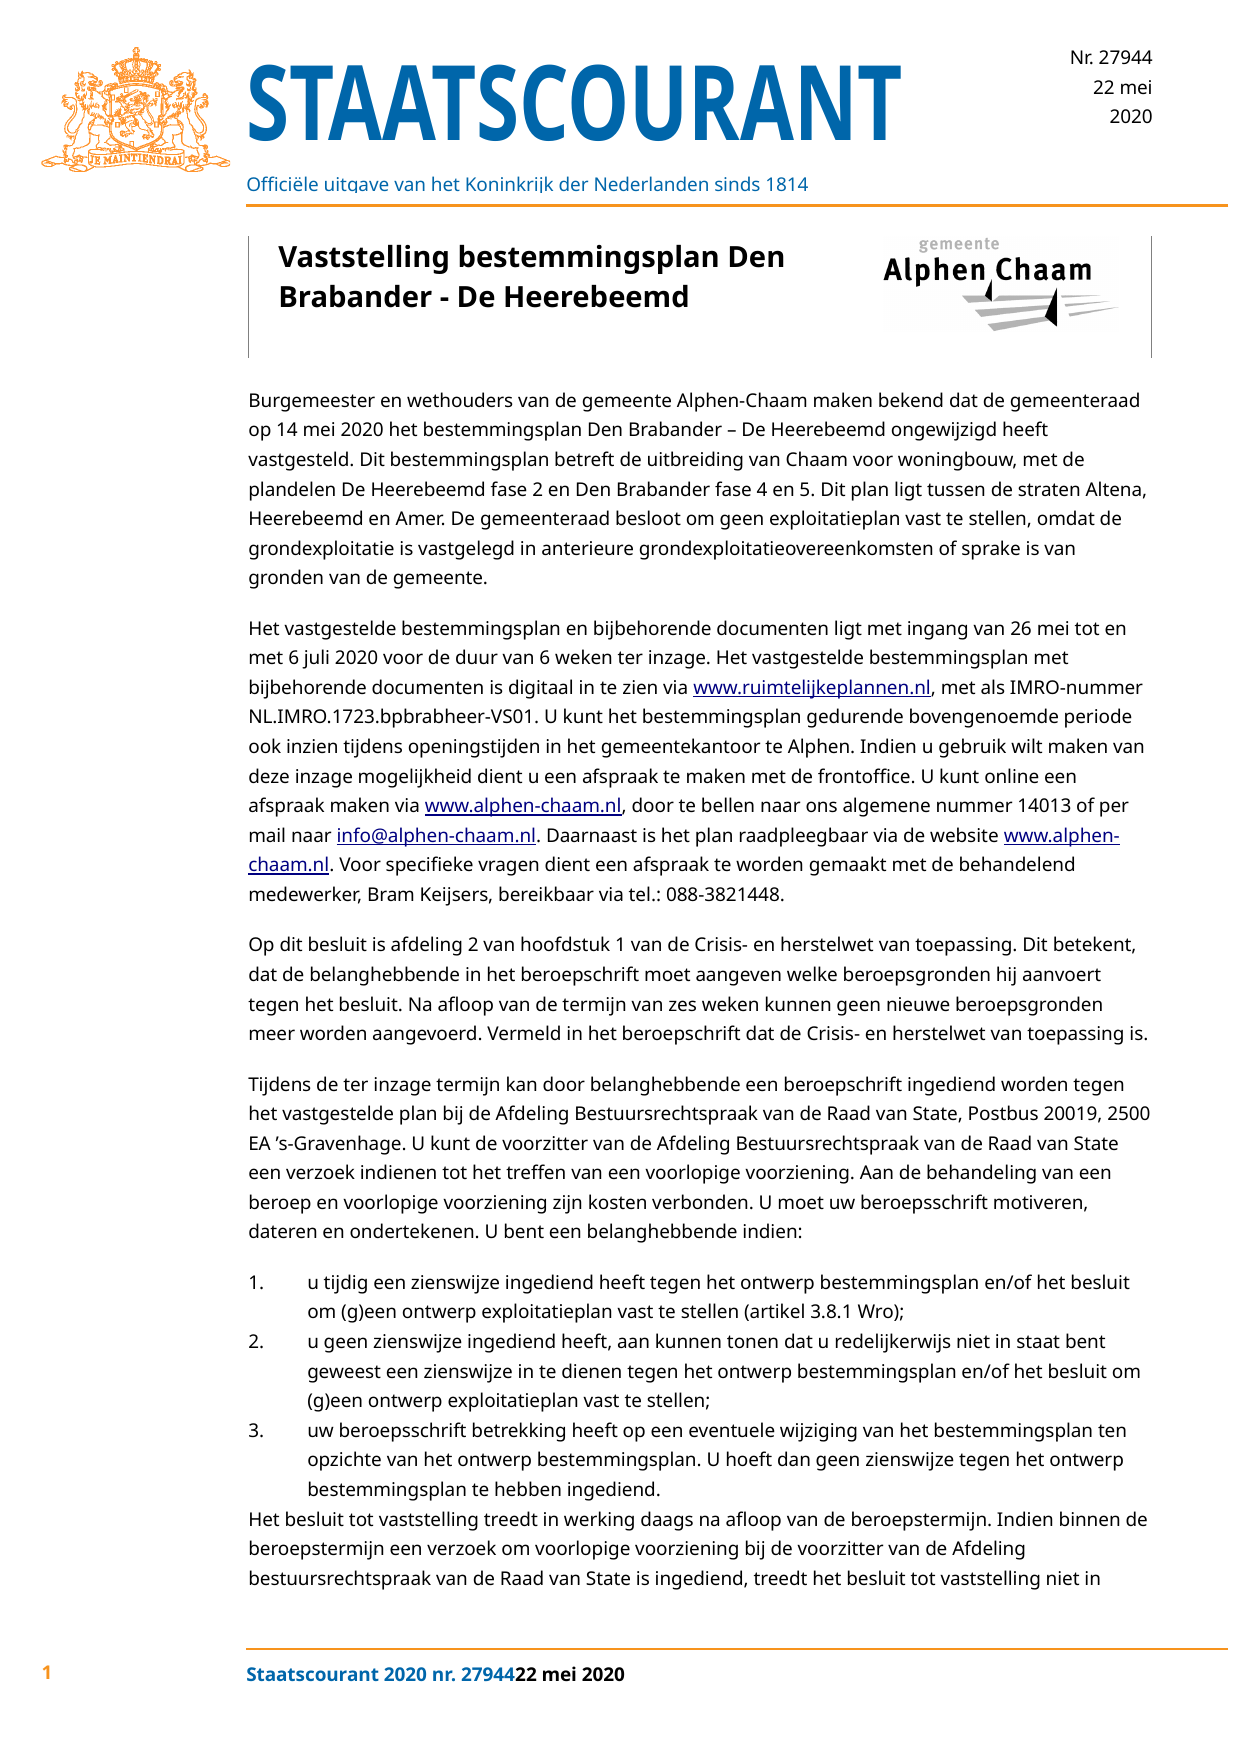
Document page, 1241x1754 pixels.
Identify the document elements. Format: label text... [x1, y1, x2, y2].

text Burgemeester en wethouders van de gemeente Alphen-Chaam maken bekend dat de gemeenteraad op 14 mei 2020 het bestemmingsplan Den Brabander – De Heerebeemd ongewijzigd heeft vastgesteld. Dit bestemmingsplan betreft de uitbreiding van Chaam voor woningbouw, met de plandelen De Heerebeemd fase 2 en Den Brabander fase 4 en 5. Dit plan ligt tussen de straten Altena, Heerebeemd en Amer. De gemeenteraad besloot om geen exploitatieplan vast te stellen, omdat de grondexploitatie is vastgelegd in anterieure grondexploitatieovereenkomsten of sprake is van gronden van de gemeente. [248, 387, 1152, 590]
picture [882, 236, 1119, 332]
list uw beroepsschrift betrekking heeft op een eventuele wijziging van het bestemmingsplan ten opzichte van het ontwerp bestemmingsplan. U hoeft dan geen zienswijze tegen het ontwerp bestemmingsplan te hebben ingediend. [248, 1417, 1152, 1502]
list u tijdig een zienswijze ingediend heeft tegen het ontwerp bestemmingsplan en/of het besluit om (g)een ontwerp exploitatieplan vast te stellen (artikel 3.8.1 Wro); [248, 1269, 1152, 1324]
table_header Vaststelling bestemmingsplan Den Brabander - De Heerebeemd [249, 236, 850, 358]
text Het vastgestelde bestemmingsplan en bijbehorende documenten ligt met ingang van 26 mei tot en met 6 juli 2020 voor de duur van 6 weken ter inzage. Het vastgestelde bestemmingsplan met bijbehorende documenten is digitaal in te zien via www.ruimtelijkeplannen.nl, met als IMRO-nummer NL.IMRO.1723.bpbrabheer-VS01. U kunt het bestemmingsplan gedurende bovengenoemde periode ook inzien tijdens openingstijden in het gemeentekantoor te Alphen. Indien u gebruik wilt maken van deze inzage mogelijkheid dient u een afspraak te maken met de frontoffice. U kunt online een afspraak maken via www.alphen-chaam.nl, door te bellen naar ons algemene nummer 14013 of per mail naar info@alphen-chaam.nl. Daarnaast is het plan raadpleegbaar via de website www.alphen-chaam.nl. Voor specifieke vragen dient een afspraak te worden gemaakt met de behandelend medewerker, Bram Keijsers, bereikbaar via tel.: 088-3821448. [248, 615, 1152, 907]
text Op dit besluit is afdeling 2 van hoofdstuk 1 van de Crisis- en herstelwet van toepassing. Dit betekent, dat de belanghebbende in het beroepschrift moet aangeven welke beroepsgronden hij aanvoert tegen het besluit. Na afloop van de termijn van zes weken kunnen geen nieuwe beroepsgronden meer worden aangevoerd. Vermeld in het beroepschrift dat de Crisis- en herstelwet van toepassing is. [248, 932, 1152, 1046]
list u geen zienswijze ingediend heeft, aan kunnen tonen dat u redelijkerwijs niet in staat bent geweest een zienswijze in te dienen tegen het ontwerp bestemmingsplan en/of het besluit om (g)een ontwerp exploitatieplan vast te stellen; [248, 1328, 1152, 1413]
text Tijdens de ter inzage termijn kan door belanghebbende een beroepschrift ingediend worden tegen het vastgestelde plan bij de Afdeling Bestuursrechtspraak van de Raad van State, Postbus 20019, 2500 EA ’s-Gravenhage. U kunt de voorzitter van de Afdeling Bestuursrechtspraak van de Raad van State een verzoek indienen tot het treffen van een voorlopige voorziening. Aan de behandeling van een beroep en voorlopige voorziening zijn kosten verbonden. U moet uw beroepsschrift motiveren, dateren en ondertekenen. U bent een belanghebbende indien: [248, 1071, 1152, 1244]
picture [41, 47, 231, 172]
table_header [850, 236, 1151, 358]
text Het besluit tot vaststelling treedt in werking daags na afloop van de beroepstermijn. Indien binnen de beroepstermijn een verzoek om voorlopige voorziening bij de voorzitter van de Afdeling bestuursrechtspraak van de Raad van State is ingediend, treedt het besluit tot vaststelling niet in [248, 1506, 1152, 1591]
